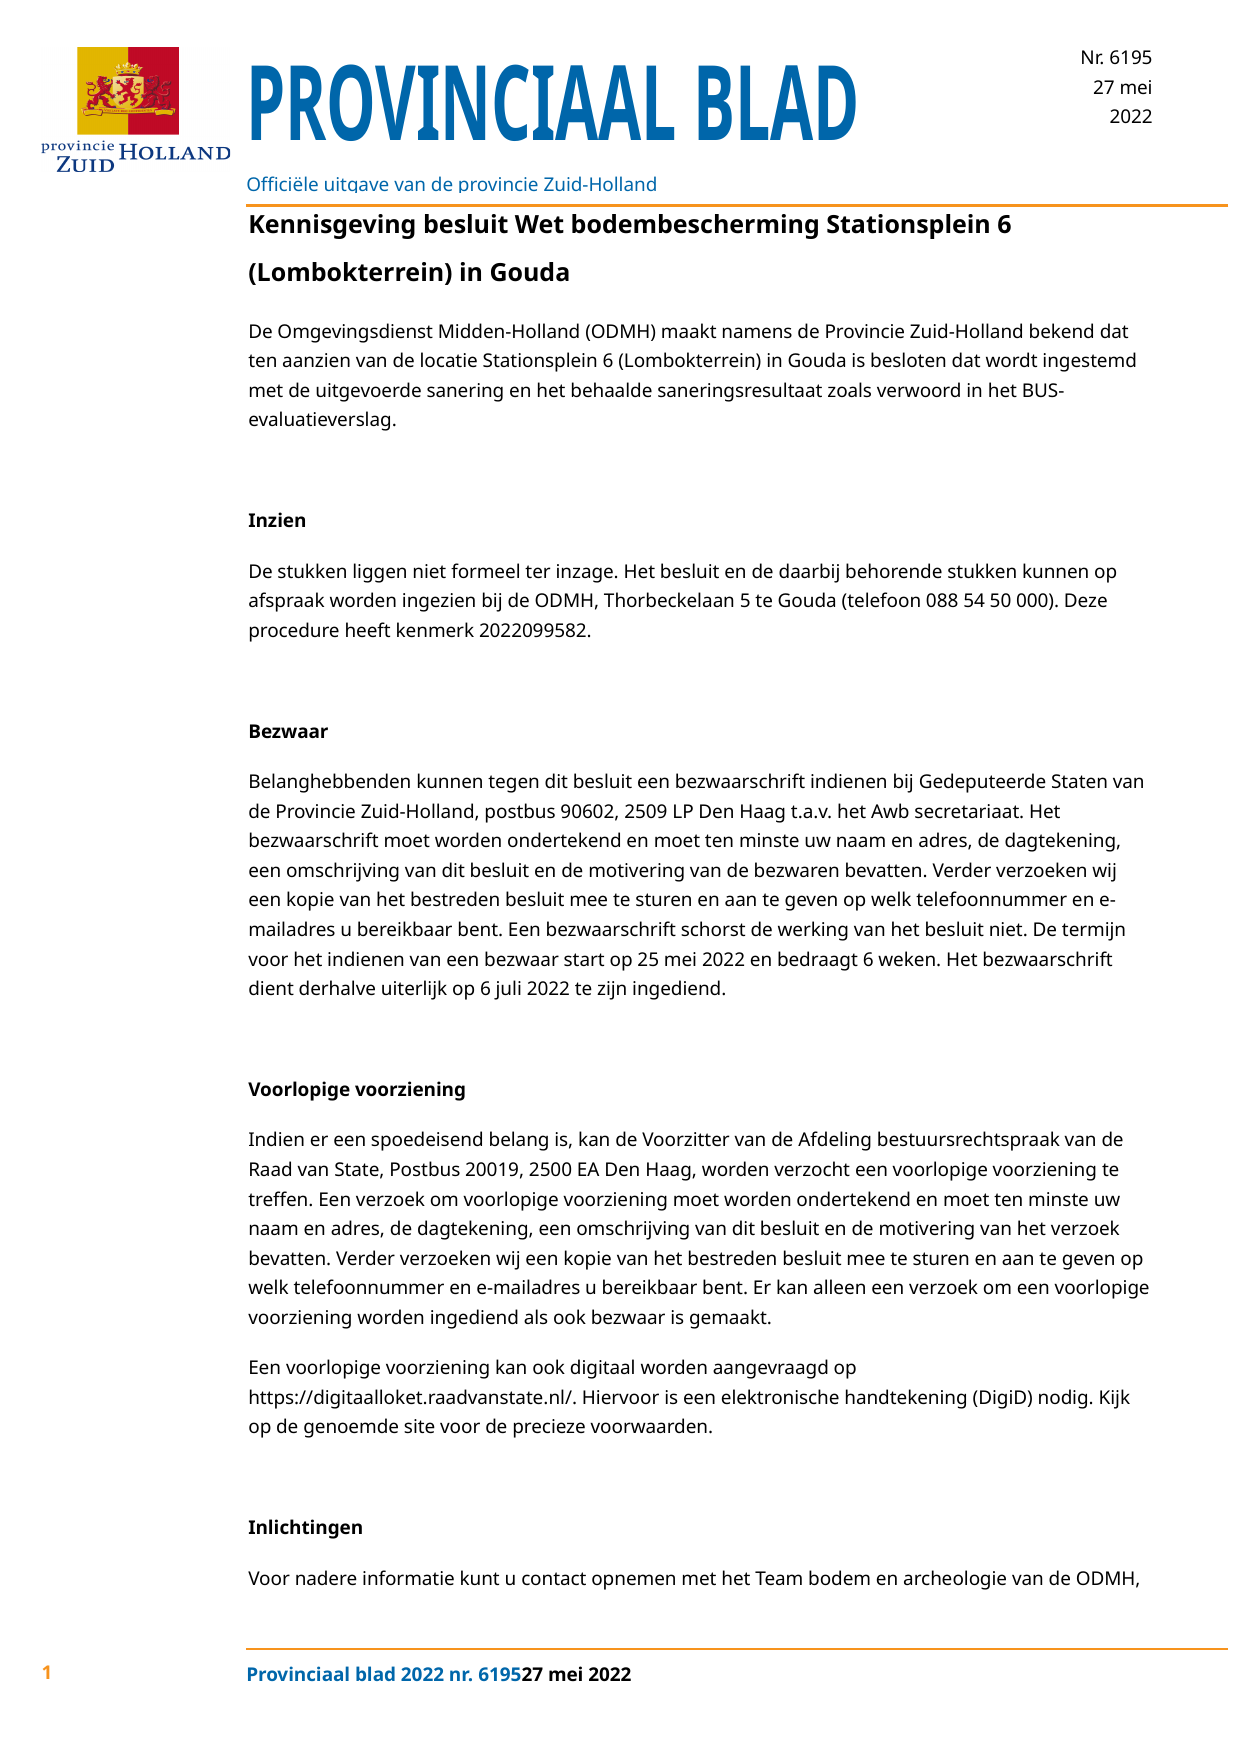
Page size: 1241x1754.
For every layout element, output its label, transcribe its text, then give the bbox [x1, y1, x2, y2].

text Een voorlopige voorziening kan ook digitaal worden aangevraagd op https://digitaalloket.raadvanstate.nl/. Hiervoor is een elektronische handtekening (DigiD) nodig. Kijk op de genoemde site voor de precieze voorwaarden. [248, 1354, 1152, 1439]
text Bezwaar [248, 718, 1152, 744]
text Voorlopige voorziening [248, 1076, 1152, 1102]
text Indien er een spoedeisend belang is, kan de Voorzitter van de Afdeling bestuursrechtspraak van de Raad van State, Postbus 20019, 2500 EA Den Haag, worden verzocht een voorlopige voorziening te treffen. Een verzoek om voorlopige voorziening moet worden ondertekend en moet ten minste uw naam en adres, de dagtekening, een omschrijving van dit besluit en de motivering van het verzoek bevatten. Verder verzoeken wij een kopie van het bestreden besluit mee te sturen en aan te geven op welk telefoonnummer en e-mailadres u bereikbaar bent. Er kan alleen een verzoek om een voorlopige voorziening worden ingediend als ook bezwaar is gemaakt. [248, 1127, 1152, 1330]
picture [41, 47, 231, 172]
text Belanghebbenden kunnen tegen dit besluit een bezwaarschrift indienen bij Gedeputeerde Staten van de Provincie Zuid-Holland, postbus 90602, 2509 LP Den Haag t.a.v. het Awb secretariaat. Het bezwaarschrift moet worden ondertekend en moet ten minste uw naam en adres, de dagtekening, een omschrijving van dit besluit en de motivering van de bezwaren bevatten. Verder verzoeken wij een kopie van het bestreden besluit mee te sturen en aan te geven op welk telefoonnummer en e-mailadres u bereikbaar bent. Een bezwaarschrift schorst de werking van het besluit niet. De termijn voor het indienen van een bezwaar start op 25 mei 2022 en bedraagt 6 weken. Het bezwaarschrift dient derhalve uiterlijk op 6 juli 2022 te zijn ingediend. [248, 768, 1152, 1001]
text De Omgevingsdienst Midden-Holland (ODMH) maakt namens de Provincie Zuid-Holland bekend dat ten aanzien van de locatie Stationsplein 6 (Lombokterrein) in Gouda is besloten dat wordt ingestemd met de uitgevoerde sanering en het behaalde saneringsresultaat zoals verwoord in het BUS-evaluatieverslag. [248, 318, 1152, 432]
text Kennisgeving besluit Wet bodembescherming Stationsplein 6 (Lombokterrein) in Gouda [248, 207, 1152, 288]
text Inlichtingen [248, 1514, 1152, 1540]
text Voor nadere informatie kunt u contact opnemen met het Team bodem en archeologie van de ODMH, [248, 1565, 1152, 1591]
text Inzien [248, 507, 1152, 533]
text De stukken liggen niet formeel ter inzage. Het besluit en de daarbij behorende stukken kunnen op afspraak worden ingezien bij de ODMH, Thorbeckelaan 5 te Gouda (telefoon 088 54 50 000). Deze procedure heeft kenmerk 2022099582. [248, 558, 1152, 643]
